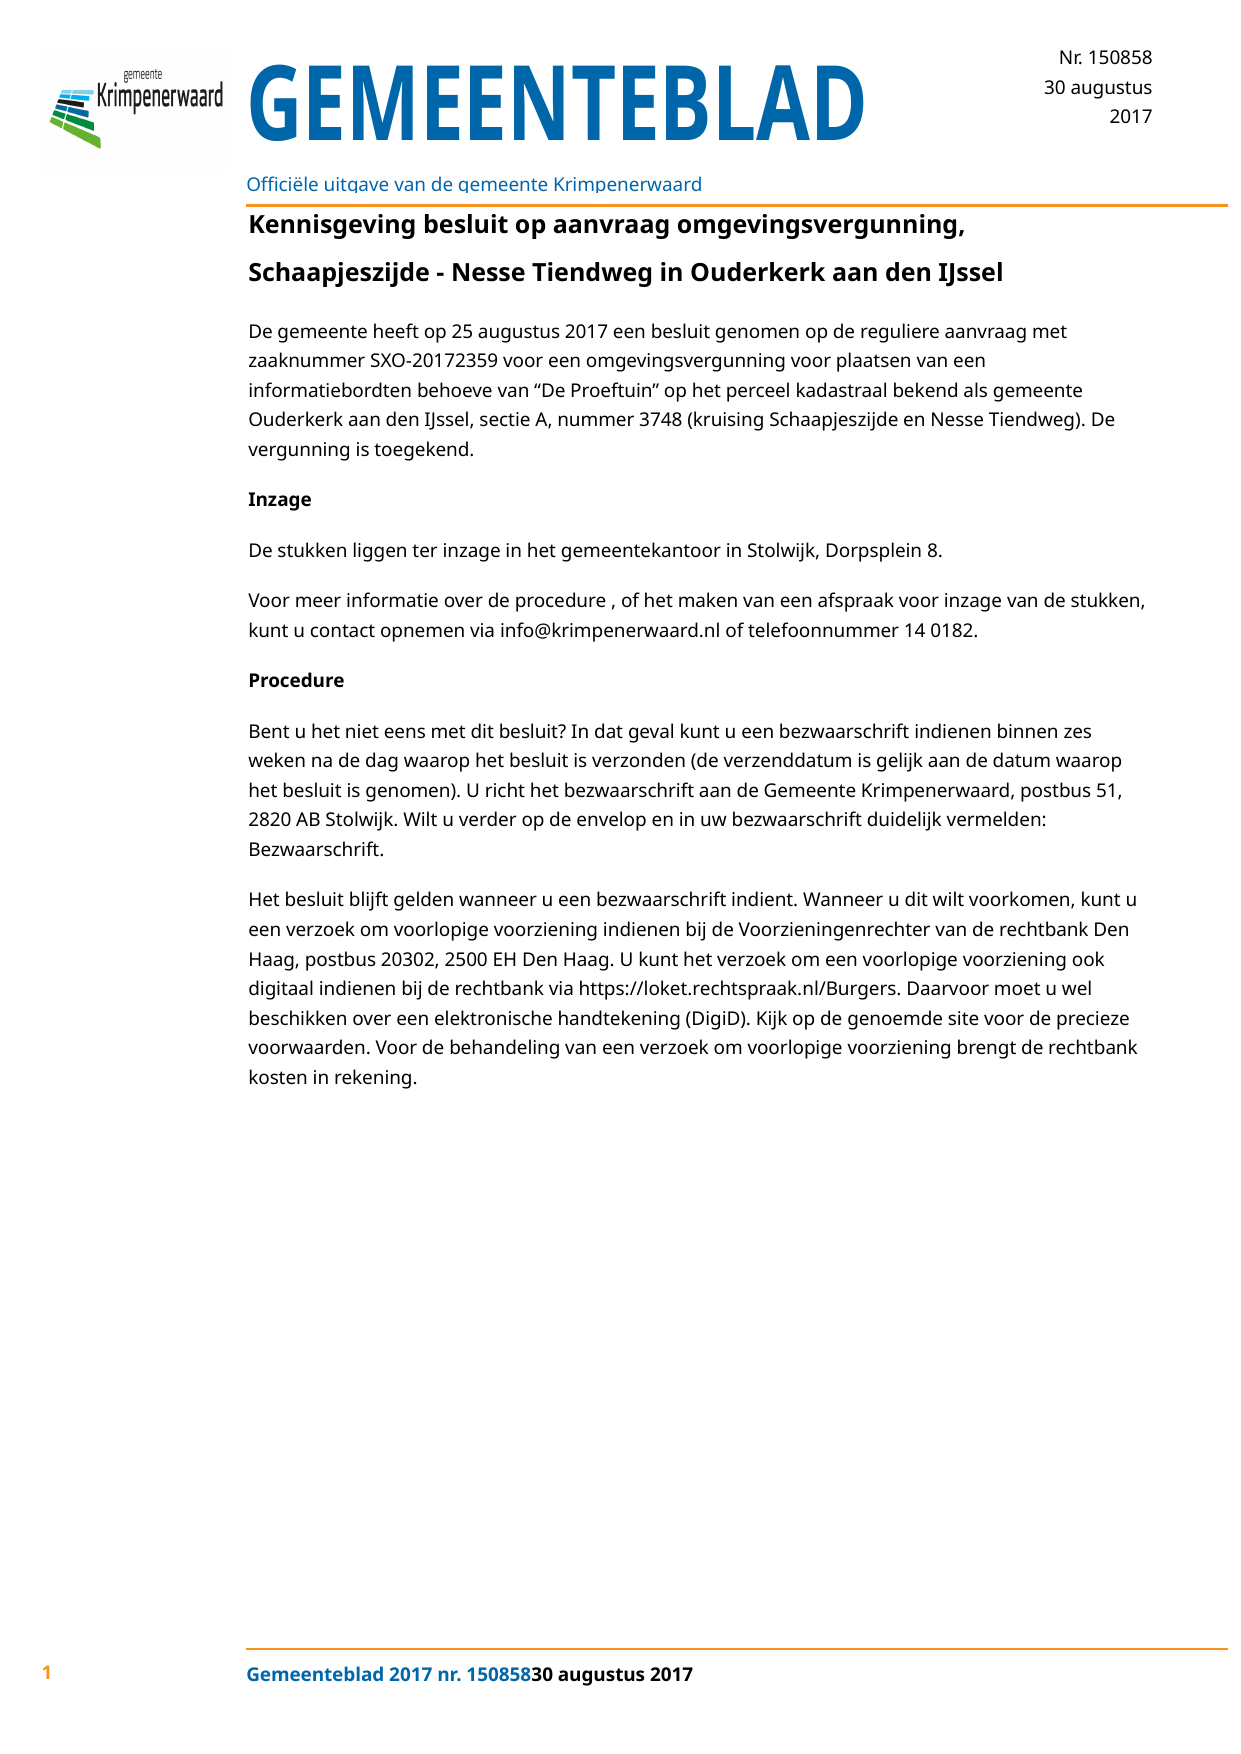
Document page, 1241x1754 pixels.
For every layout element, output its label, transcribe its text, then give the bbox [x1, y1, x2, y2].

text Procedure [248, 667, 1152, 693]
text Bent u het niet eens met dit besluit? In dat geval kunt u een bezwaarschrift indienen binnen zes weken na de dag waarop het besluit is verzonden (de verzenddatum is gelijk aan de datum waarop het besluit is genomen). U richt het bezwaarschrift aan de Gemeente Krimpenerwaard, postbus 51, 2820 AB Stolwijk. Wilt u verder op de envelop en in uw bezwaarschrift duidelijk vermelden: Bezwaarschrift. [248, 718, 1152, 862]
text Inzage [248, 487, 1152, 512]
text Het besluit blijft gelden wanneer u een bezwaarschrift indient. Wanneer u dit wilt voorkomen, kunt u een verzoek om voorlopige voorziening indienen bij de Voorzieningenrechter van de rechtbank Den Haag, postbus 20302, 2500 EH Den Haag. U kunt het verzoek om een voorlopige voorziening ook digitaal indienen bij de rechtbank via https://loket.rechtspraak.nl/Burgers. Daarvoor moet u wel beschikken over een elektronische handtekening (DigiD). Kijk op de genoemde site voor de precieze voorwaarden. Voor de behandeling van een verzoek om voorlopige voorziening brengt de rechtbank kosten in rekening. [248, 887, 1152, 1090]
text Kennisgeving besluit op aanvraag omgevingsvergunning, Schaapjeszijde - Nesse Tiendweg in Ouderkerk aan den IJssel [248, 207, 1152, 288]
text De stukken liggen ter inzage in het gemeentekantoor in Stolwijk, Dorpsplein 8. [248, 537, 1152, 563]
text De gemeente heeft op 25 augustus 2017 een besluit genomen op de reguliere aanvraag met zaaknummer SXO-20172359 voor een omgevingsvergunning voor plaatsen van een informatiebordten behoeve van “De Proeftuin” op het perceel kadastraal bekend als gemeente Ouderkerk aan den IJssel, sectie A, nummer 3748 (kruising Schaapjeszijde en Nesse Tiendweg). De vergunning is toegekend. [248, 318, 1152, 462]
picture [41, 47, 231, 172]
text Voor meer informatie over de procedure , of het maken van een afspraak voor inzage van de stukken, kunt u contact opnemen via info@krimpenerwaard.nl of telefoonnummer 14 0182. [248, 587, 1152, 643]
